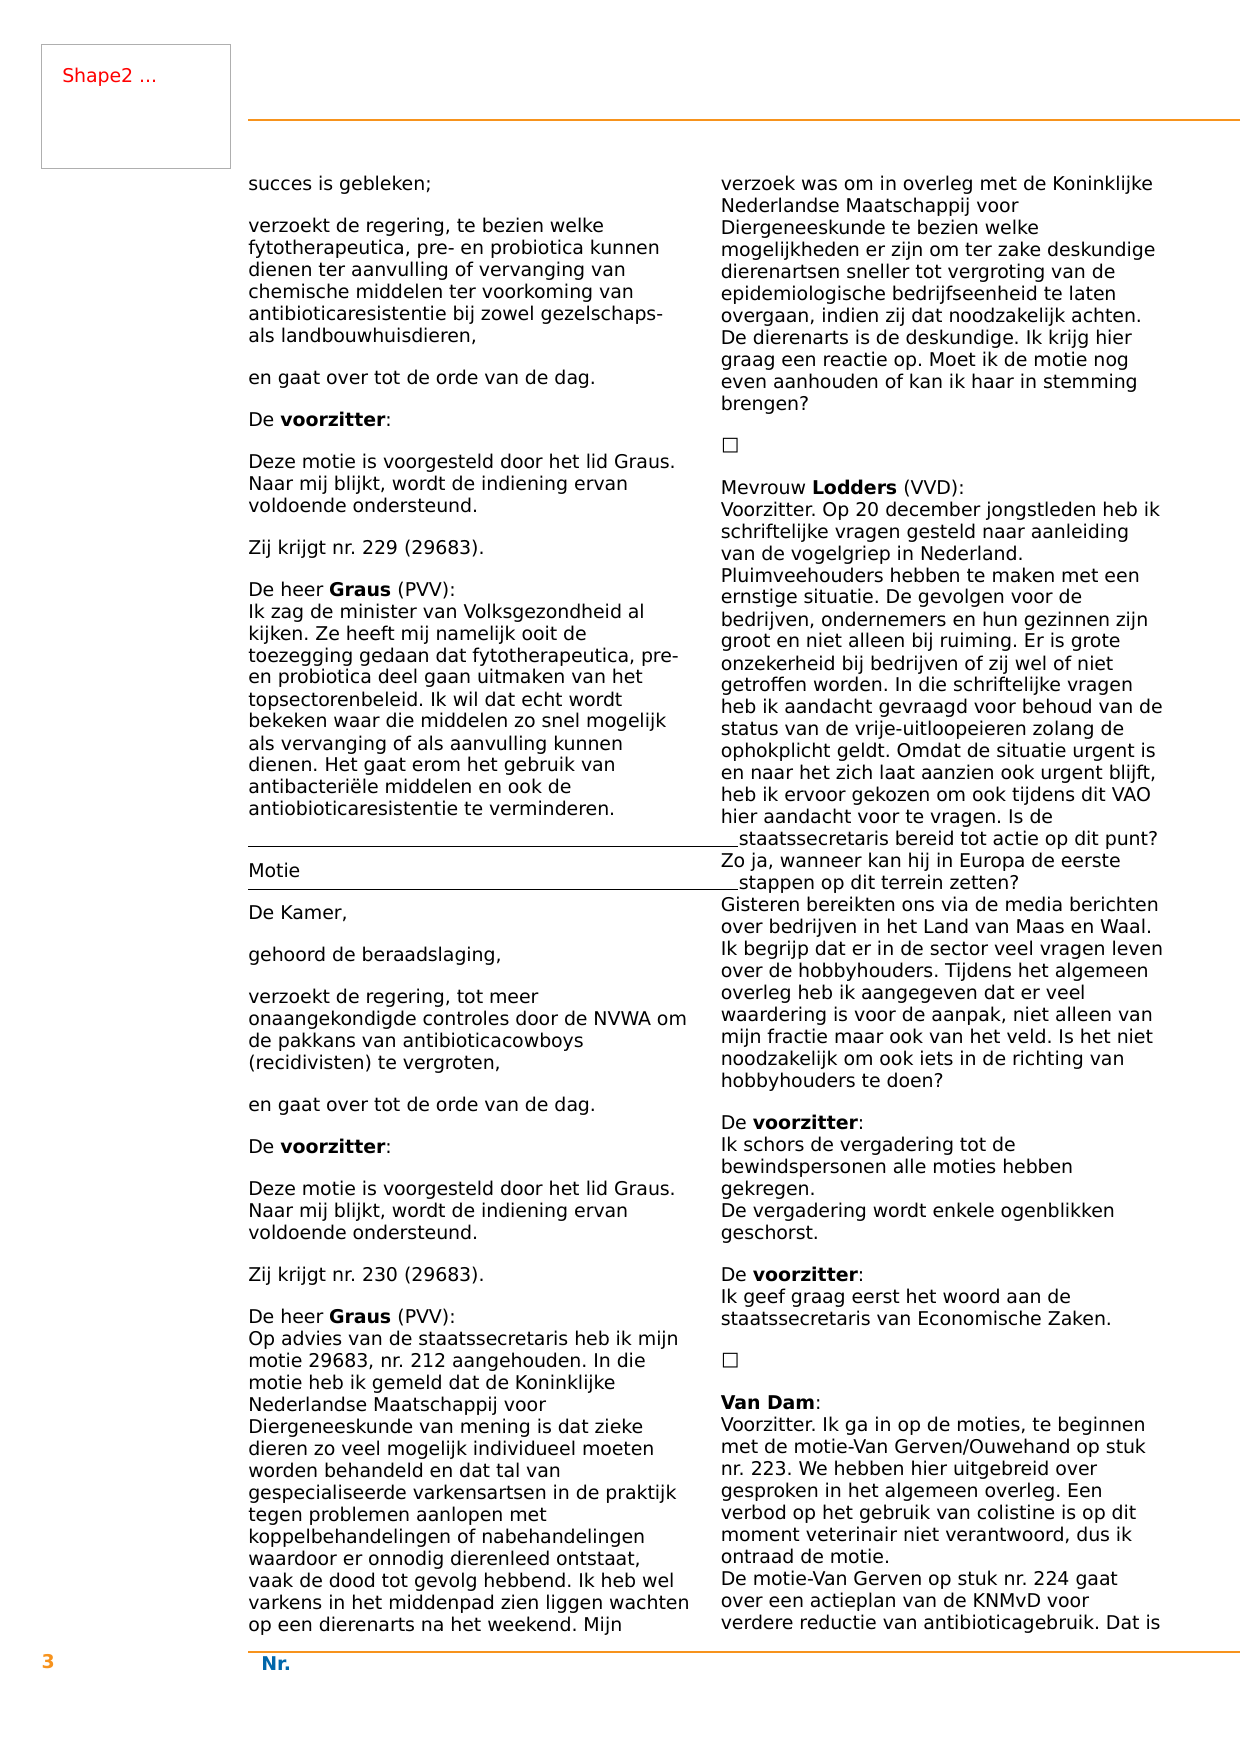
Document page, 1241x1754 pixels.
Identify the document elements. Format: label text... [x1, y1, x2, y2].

text gehoord de beraadslaging, [248, 944, 691, 966]
text Deze motie is voorgesteld door het lid Graus. Naar mij blijkt, wordt de indiening ervan voldoende ondersteund. [248, 1178, 691, 1244]
text ⬜ [721, 434, 1163, 457]
text De motie-Van Gerven op stuk nr. 224 gaat over een actieplan van de KNMvD voor verdere reductie van antibioticagebruik. Dat is [721, 1568, 1163, 1633]
text verzoek was om in overleg met de Koninklijke Nederlandse Maatschappij voor Diergeneeskunde te bezien welke mogelijkheden er zijn om ter zake deskundige dierenartsen sneller tot vergroting van de epidemiologische bedrijfseenheid te laten overgaan, indien zij dat noodzakelijk achten. De dierenarts is de deskundige. Ik krijg hier graag een reactie op. Moet ik de motie nog even aanhouden of kan ik haar in stemming brengen? [721, 173, 1163, 414]
text Voorzitter. Op 20 december jongstleden heb ik schriftelijke vragen gesteld naar aanleiding van de vogelgriep in Nederland. Pluimveehouders hebben te maken met een ernstige situatie. De gevolgen voor de bedrijven, ondernemers en hun gezinnen zijn groot en niet alleen bij ruiming. Er is grote onzekerheid bij bedrijven of zij wel of niet getroffen worden. In die schriftelijke vragen heb ik aandacht gevraagd voor behoud van de status van de vrije-uitloopeieren zolang de ophokplicht geldt. Omdat de situatie urgent is en naar het zich laat aanzien ook urgent blijft, heb ik ervoor gekozen om ook tijdens dit VAO hier aandacht voor te vragen. Is de staatssecretaris bereid tot actie op dit punt? Zo ja, wanneer kan hij in Europa de eerste stappen op dit terrein zetten? [721, 498, 1163, 894]
text Ik geef graag eerst het woord aan de staatssecretaris van Economische Zaken. [721, 1286, 1163, 1330]
text Deze motie is voorgesteld door het lid Graus. Naar mij blijkt, wordt de indiening ervan voldoende ondersteund. [248, 451, 691, 517]
text ⬜ [721, 1350, 1163, 1372]
text De voorzitter: [721, 1112, 1163, 1134]
text Voorzitter. Ik ga in op de moties, te beginnen met de motie-Van Gerven/Ouwehand op stuk nr. 223. We hebben hier uitgebreid over gesproken in het algemeen overleg. Een verbod op het gebruik van colistine is op dit moment veterinair niet verantwoord, dus ik ontraad de motie. [721, 1414, 1163, 1568]
text verzoekt de regering, tot meer onaangekondigde controles door de NVWA om de pakkans van antibioticacowboys (recidivisten) te vergroten, [248, 986, 691, 1074]
text Van Dam: [721, 1392, 1163, 1414]
text De voorzitter: [248, 409, 691, 431]
text Gisteren bereikten ons via de media berichten over bedrijven in het Land van Maas en Waal. Ik begrijp dat er in de sector veel vragen leven over de hobbyhouders. Tijdens het algemeen overleg heb ik aangegeven dat er veel waardering is voor de aanpak, niet alleen van mijn fractie maar ook van het veld. Is het niet noodzakelijk om ook iets in de richting van hobbyhouders te doen? [721, 894, 1163, 1092]
text Zij krijgt nr. 230 (29683). [248, 1264, 691, 1286]
text Mevrouw Lodders (VVD): [721, 477, 1163, 498]
text en gaat over tot de orde van de dag. [248, 1094, 691, 1116]
text De voorzitter: [721, 1264, 1163, 1286]
text Motie [248, 860, 691, 882]
text verzoekt de regering, te bezien welke fytotherapeutica, pre- en probiotica kunnen dienen ter aanvulling of vervanging van chemische middelen ter voorkoming van antibioticaresistentie bij zowel gezelschaps- als landbouwhuisdieren, [248, 215, 691, 347]
text Ik zag de minister van Volksgezondheid al kijken. Ze heeft mij namelijk ooit de toezegging gedaan dat fytotherapeutica, pre- en probiotica deel gaan uitmaken van het topsectorenbeleid. Ik wil dat echt wordt bekeken waar die middelen zo snel mogelijk als vervanging of als aanvulling kunnen dienen. Het gaat erom het gebruik van antibacteriële middelen en ook de antiobioticaresistentie te verminderen. [248, 601, 691, 820]
text succes is gebleken; [248, 173, 691, 195]
text De Kamer, [248, 902, 691, 924]
text De vergadering wordt enkele ogenblikken geschorst. [721, 1200, 1163, 1244]
text De heer Graus (PVV): [248, 578, 691, 601]
text Ik schors de vergadering tot de bewindspersonen alle moties hebben gekregen. [721, 1134, 1163, 1200]
text De voorzitter: [248, 1136, 691, 1158]
text De heer Graus (PVV): [248, 1306, 691, 1328]
text Op advies van de staatssecretaris heb ik mijn motie 29683, nr. 212 aangehouden. In die motie heb ik gemeld dat de Koninklijke Nederlandse Maatschappij voor Diergeneeskunde van mening is dat zieke dieren zo veel mogelijk individueel moeten worden behandeld en dat tal van gespecialiseerde varkensartsen in de praktijk tegen problemen aanlopen met koppelbehandelingen of nabehandelingen waardoor er onnodig dierenleed ontstaat, vaak de dood tot gevolg hebbend. Ik heb wel varkens in het middenpad zien liggen wachten op een dierenarts na het weekend. Mijn [248, 1328, 691, 1636]
text Zij krijgt nr. 229 (29683). [248, 537, 691, 558]
text en gaat over tot de orde van de dag. [248, 367, 691, 389]
